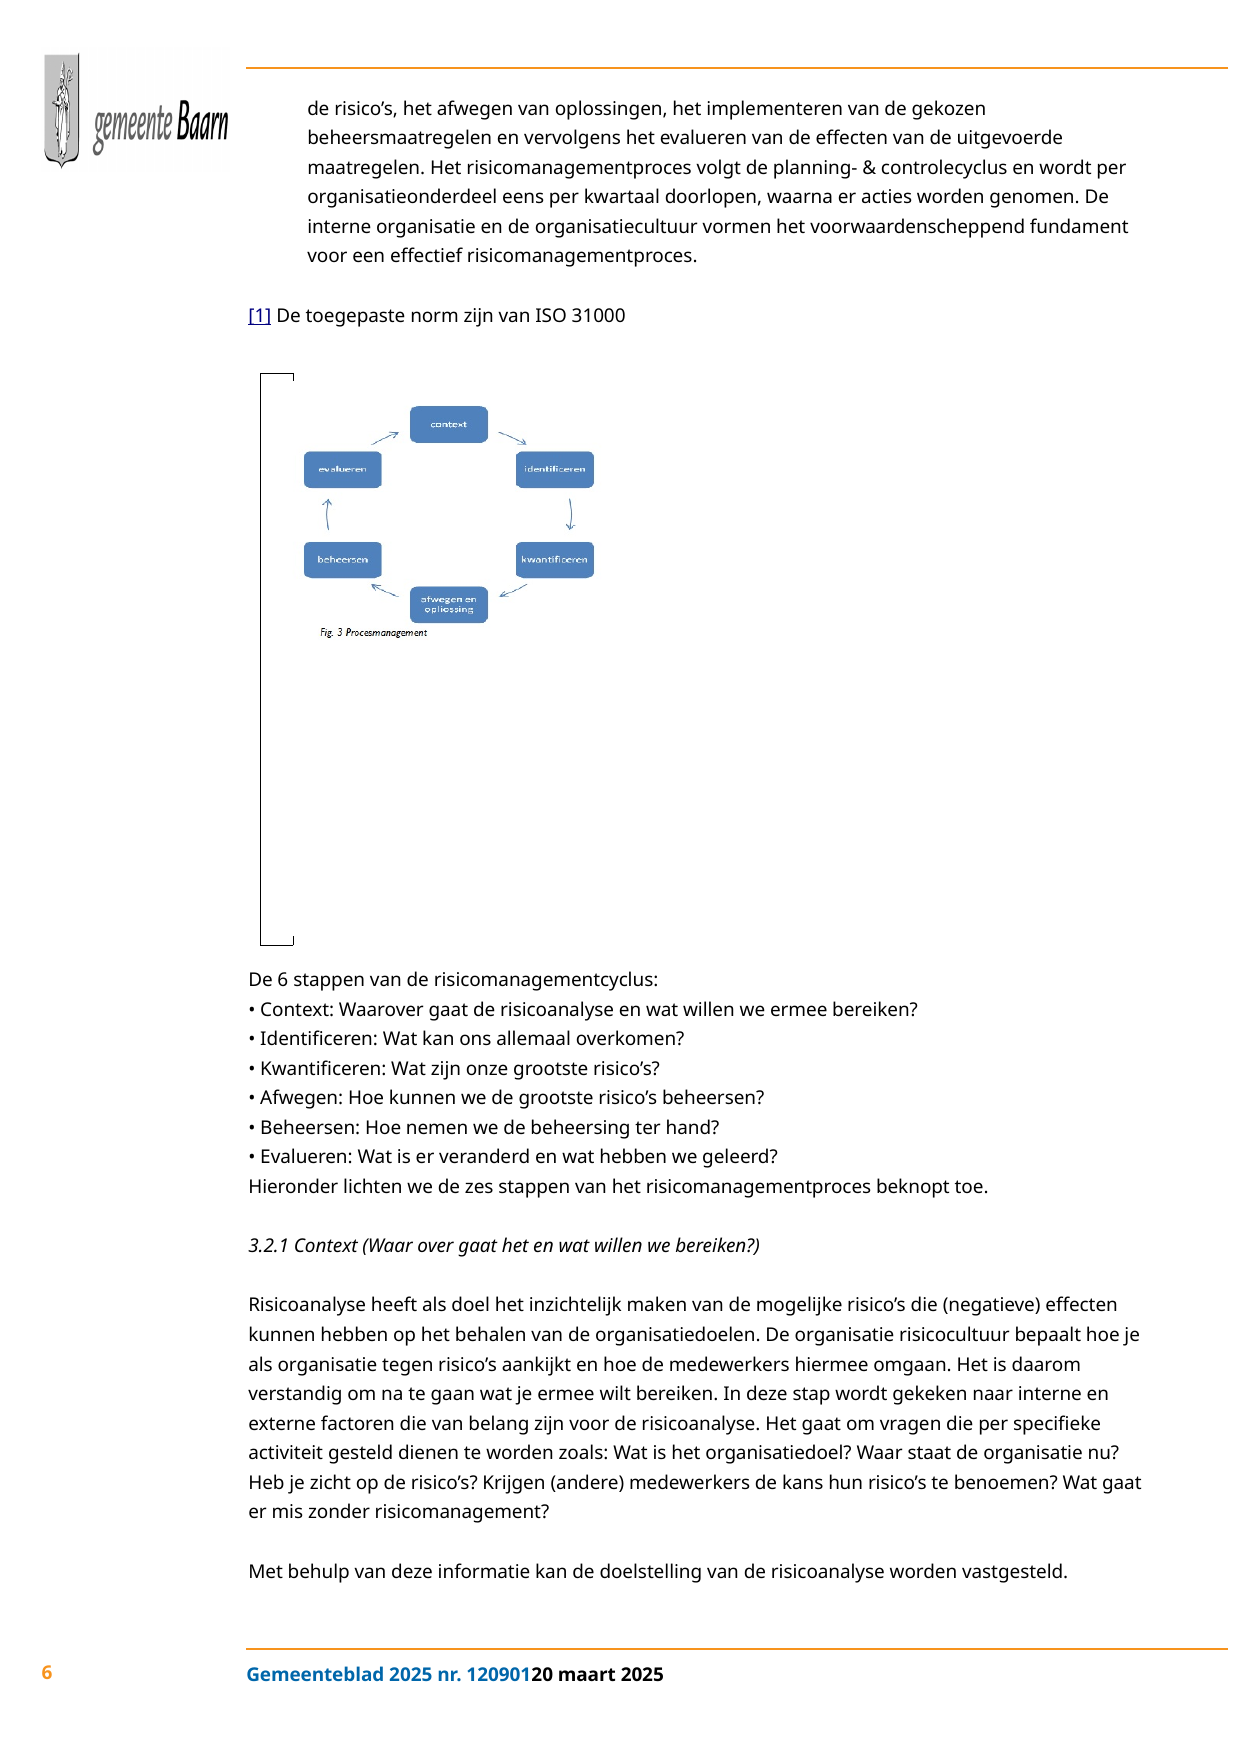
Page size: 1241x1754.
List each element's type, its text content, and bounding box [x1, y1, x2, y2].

text • Identificeren: Wat kan ons allemaal overkomen? [248, 1025, 1152, 1051]
text [1] De toegepaste norm zijn van ISO 31000 [248, 302, 1152, 328]
text Hieronder lichten we de zes stappen van het risicomanagementproces beknopt toe. [248, 1173, 1152, 1199]
picture [268, 381, 1155, 936]
text Risicoanalyse heeft als doel het inzichtelijk maken van de mogelijke risico’s die (negatieve) effecten kunnen hebben op het behalen van de organisatiedoelen. De organisatie risicocultuur bepaalt hoe je als organisatie tegen risico’s aankijkt en hoe de medewerkers hiermee omgaan. Het is daarom verstandig om na te gaan wat je ermee wilt bereiken. In deze stap wordt gekeken naar interne en externe factoren die van belang zijn voor de risicoanalyse. Het gaat om vragen die per specifieke activiteit gesteld dienen te worden zoals: Wat is het organisatiedoel? Waar staat de organisatie nu? Heb je zicht op de risico’s? Krijgen (andere) medewerkers de kans hun risico’s te benoemen? Wat gaat er mis zonder risicomanagement? [248, 1292, 1152, 1524]
text • Context: Waarover gaat de risicoanalyse en wat willen we ermee bereiken? [248, 996, 1152, 1021]
text • Kwantificeren: Wat zijn onze grootste risico’s? [248, 1055, 1152, 1081]
text Met behulp van deze informatie kan de doelstelling van de risicoanalyse worden vastgesteld. [248, 1558, 1152, 1583]
text 3.2.1 Context (Waar over gaat het en wat willen we bereiken?) [248, 1232, 1152, 1258]
text De 6 stappen van de risicomanagementcyclus: [248, 966, 1152, 992]
picture [41, 47, 231, 172]
text • Beheersen: Hoe nemen we de beheersing ter hand? [248, 1114, 1152, 1140]
list de risico’s, het afwegen van oplossingen, het implementeren van de gekozen beheersmaatregelen en vervolgens het evalueren van de effecten van de uitgevoerde maatregelen. Het risicomanagementproces volgt de planning- & controlecyclus en wordt per organisatieonderdeel eens per kwartaal doorlopen, waarna er acties worden genomen. De interne organisatie en de organisatiecultuur vormen het voorwaardenscheppend fundament voor een effectief risicomanagementproces. [248, 95, 1152, 268]
text • Evalueren: Wat is er veranderd en wat hebben we geleerd? [248, 1144, 1152, 1169]
text • Afwegen: Hoe kunnen we de grootste risico’s beheersen? [248, 1084, 1152, 1110]
